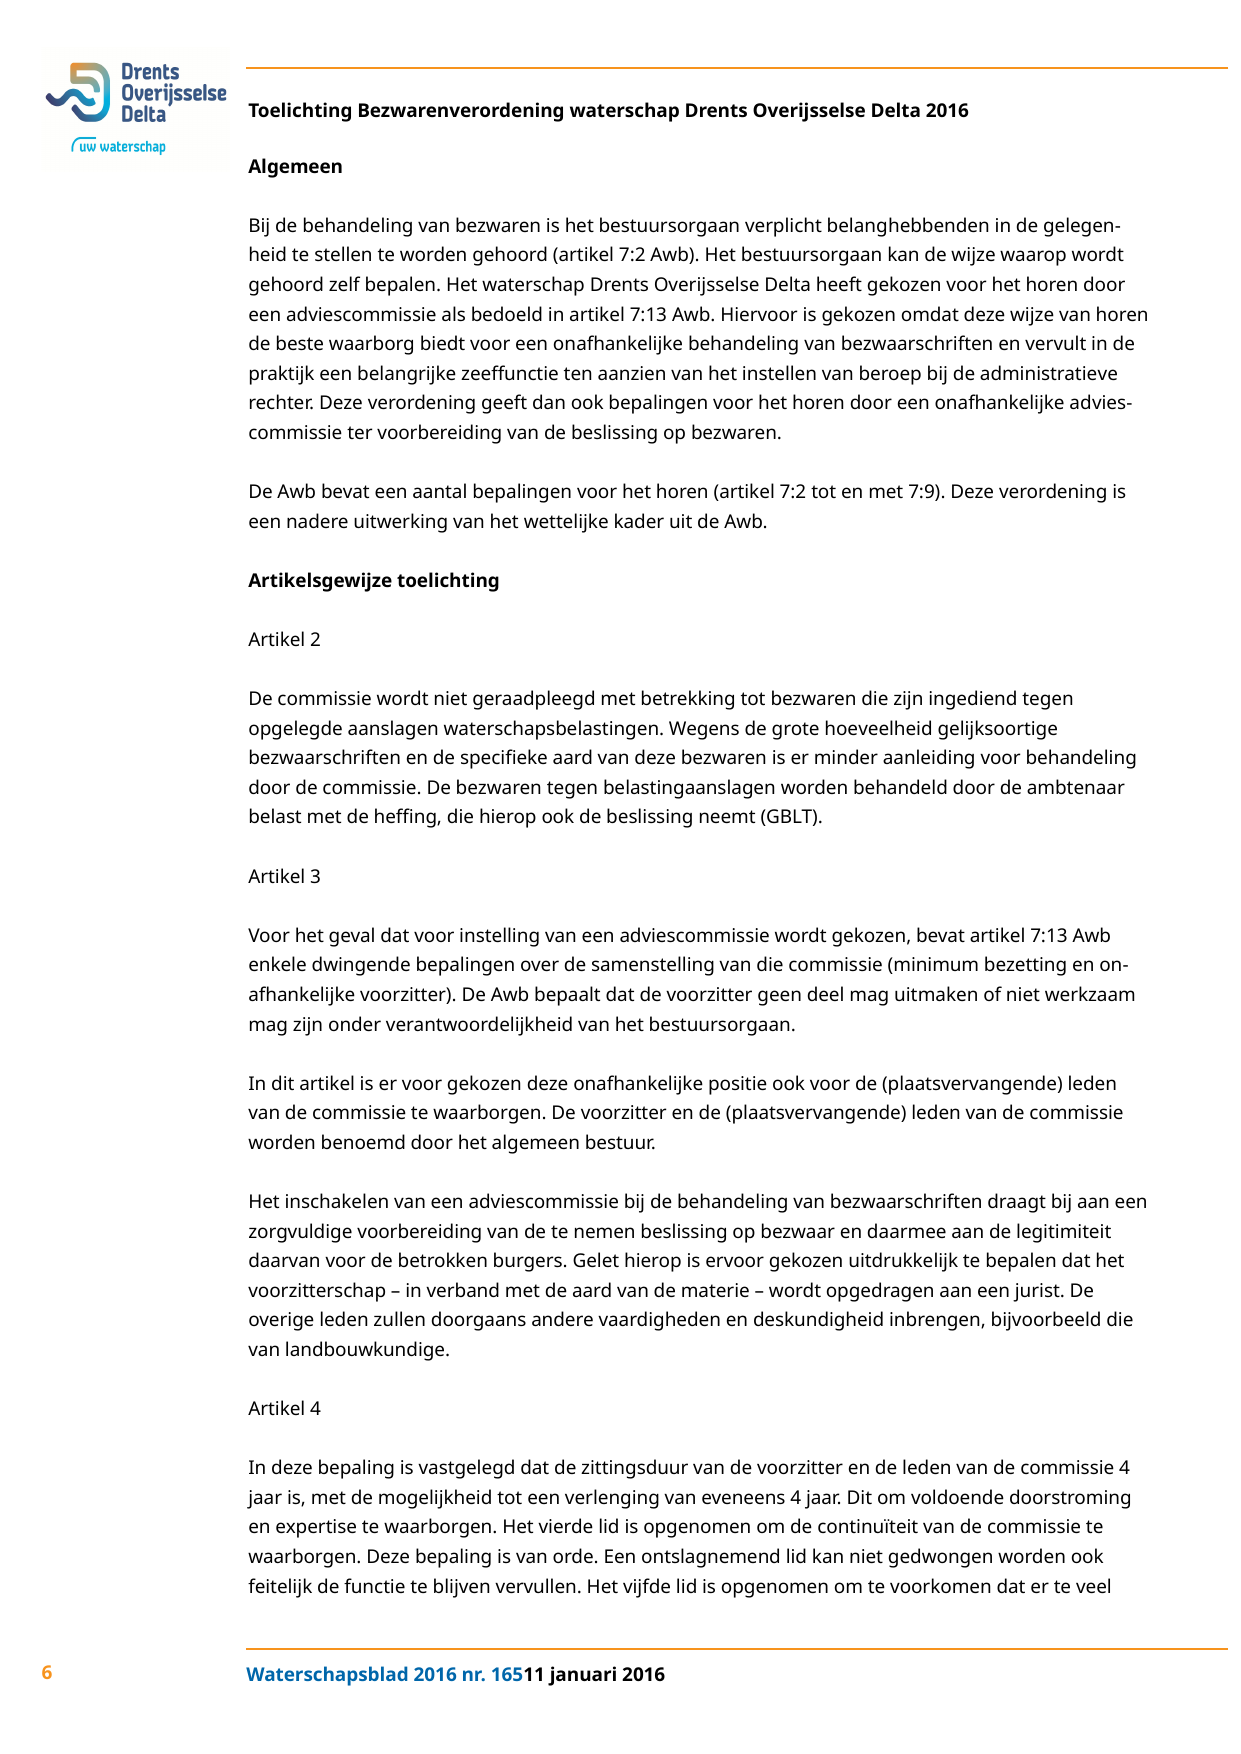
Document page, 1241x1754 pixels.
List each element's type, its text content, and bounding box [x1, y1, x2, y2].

text In dit artikel is er voor geko­zen deze onafhan­kelijke positie ook voor de (plaatsvervangende) leden van de commissie te waarborgen. De voorzitter en de (plaatsvervangende) leden van de commissie worden benoemd door het algemeen bestuur. [248, 1070, 1152, 1155]
text De Awb bevat een aantal bepa­lingen voor het horen (artikel 7:2 tot en met 7:9). Deze verordening is een nadere uitwerking van het wettelijke kader uit de Awb. [248, 478, 1152, 534]
text Toelichting Bezwarenverordening waterschap Drents Overijsselse Delta 2016 [248, 95, 1152, 123]
text Het inschakelen van een adviescommissie bij de behandeling van bezwaarschriften draagt bij aan een zorgvuldige voorbereiding van de te nemen beslissing op bezwaar en daarmee aan de legitimiteit daarvan voor de betrokken burgers. Gelet hierop is ervoor gekozen uitdrukkelijk te bepalen dat het voorzitterschap – in verband met de aard van de materie – wordt opgedragen aan een jurist. De overige leden zullen doorgaans andere vaardigheden en deskundigheid inbrengen, bijvoorbeeld die van landbouwkundige. [248, 1188, 1152, 1362]
text Bij de behandeling van bezwaren is het bestuursorgaan verplicht belang­hebbenden in de gelegen­heid te stellen te worden gehoord (artikel 7:2 Awb). Het bestuursorgaan kan de wijze waarop wordt gehoord zelf bepalen. Het waterschap Drents Overijsselse Delta heeft gekozen voor het horen door een adviescommissie als bedoeld in artikel 7:13 Awb. Hiervoor is gekozen omdat deze wijze van horen de beste waarborg biedt voor een on­afhanke­lijke behandeling van bezwaarschriften en vervult in de praktijk een belangrijke zeeffunctie ten aanzien van het instellen van beroep bij de administratie­ve rechter. Deze verorde­ning geeft dan ook bepalingen voor het horen door een onafhankelijke ad­vies­commis­sie ter voorbereiding van de beslissing op bezwaren. [248, 212, 1152, 445]
text In deze bepaling is vastgelegd dat de zittingsduur van de voorzitter en de leden van de commissie 4 jaar is, met de mogelijkheid tot een verlenging van eveneens 4 jaar. Dit om voldoende doorstroming en expertise te waarborgen. Het vierde lid is opgenomen om de continuïteit van de commissie te waarborgen. Deze bepaling is van orde. Een ontslagnemend lid kan niet gedwongen worden ook feitelijk de functie te blijven vervullen. Het vijfde lid is opgenomen om te voorkomen dat er te veel [248, 1454, 1152, 1599]
text Artikel 3 [248, 863, 1152, 889]
text Artikel 4 [248, 1395, 1152, 1421]
text Artikel 2 [248, 626, 1152, 652]
text Voor het geval dat voor instelling van een adviescommissie wordt gekozen, bevat artikel 7:13 Awb enkele dwingende bepalingen over de samenstelling van die commis­sie (mini­mum bezetting en on­afhankelijke voorzitter). De Awb bepaalt dat de voorzitter geen deel mag uit­maken of niet werkzaam mag zijn onder verantwoordelijkheid van het bestuursor­gaan. [248, 922, 1152, 1037]
text Artikelsgewijze toelichting [248, 567, 1152, 593]
text De commissie wordt niet geraadpleegd met betrekking tot bezwaren die zijn ingediend tegen opgelegde aanslagen waterschapsbelastingen. Wegens de grote hoe­veelheid gelijksoortige bezwaarschriften en de specifieke aard van deze bezwaren is er minder aanleiding voor behandeling door de commissie. De bezwa­ren tegen belasting­aanslagen worden behandeld door de ambtenaar belast met de heffing, die hierop ook de beslissing neemt (GBLT). [248, 685, 1152, 829]
text Algemeen [248, 153, 1152, 179]
picture [41, 47, 231, 172]
